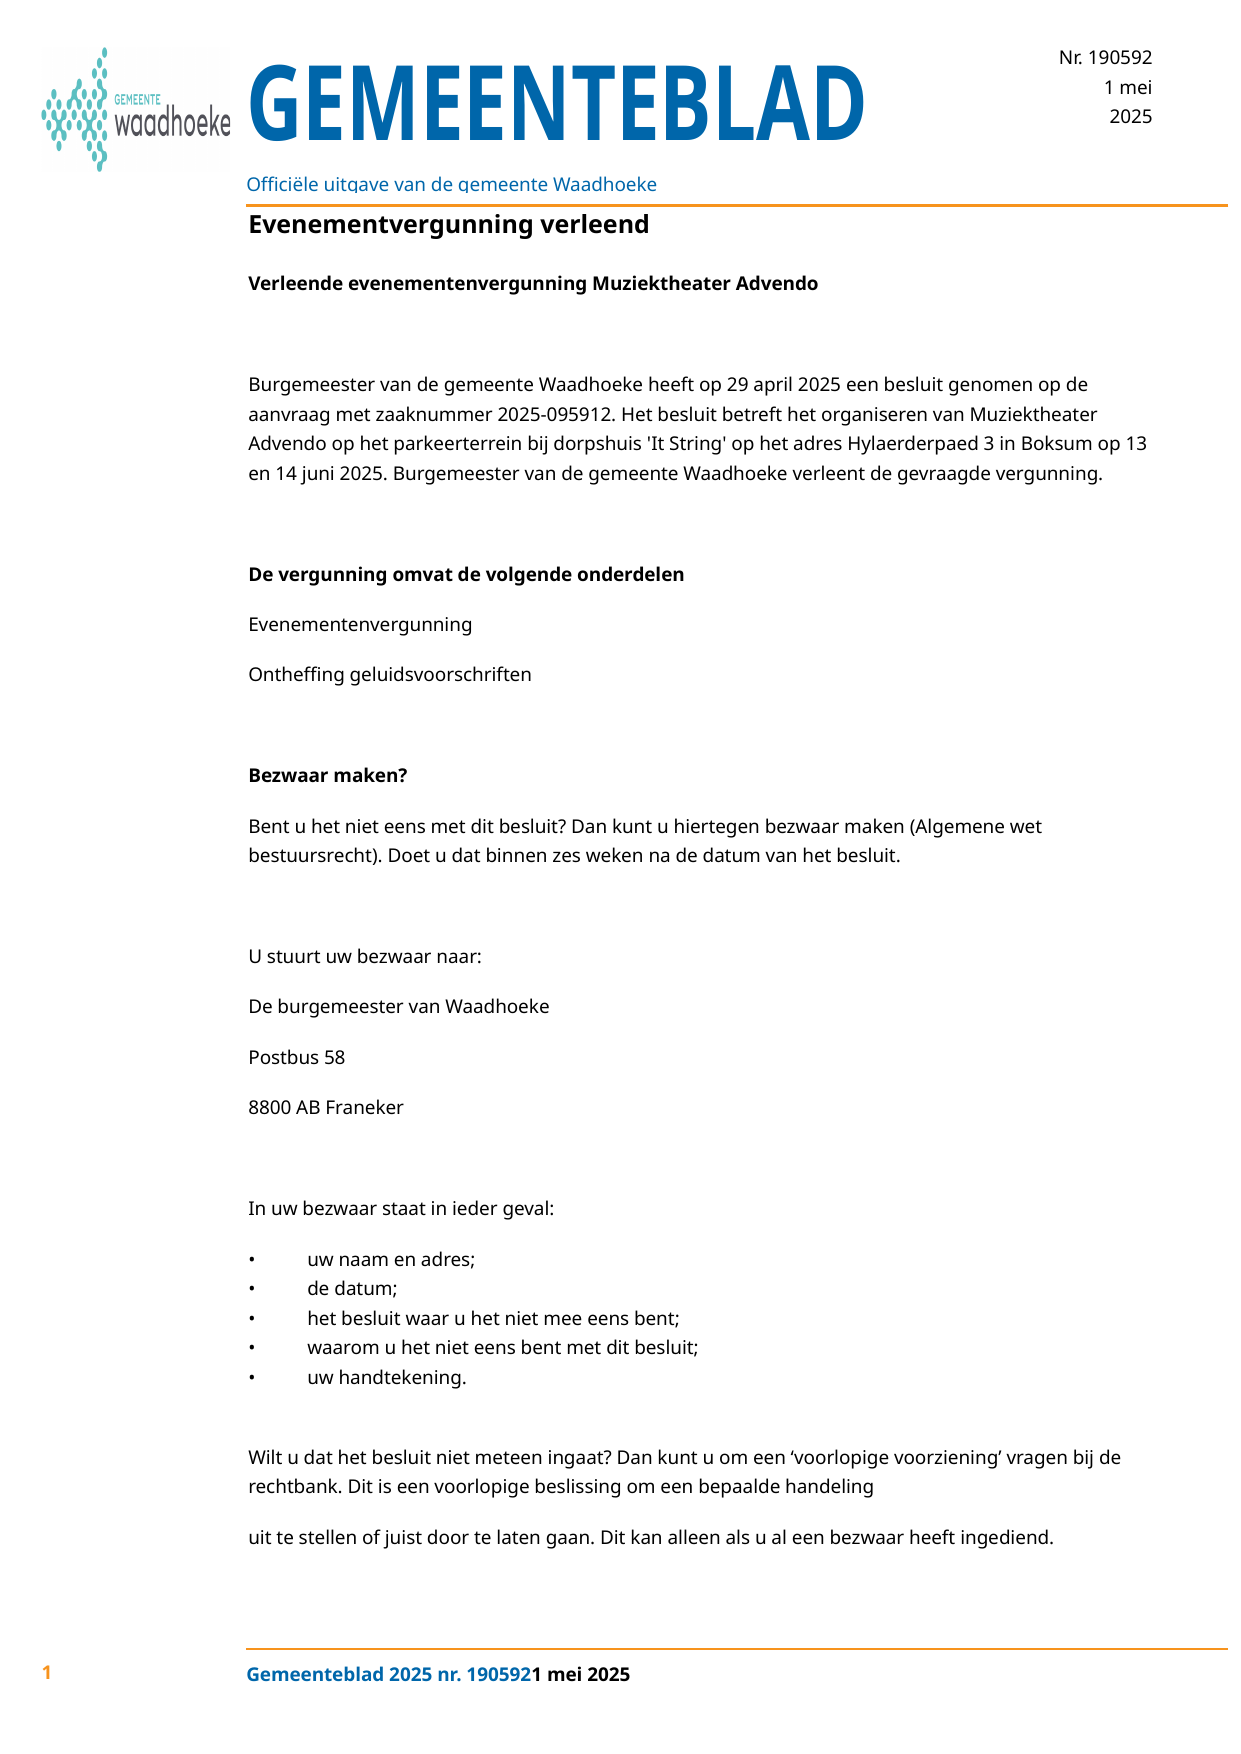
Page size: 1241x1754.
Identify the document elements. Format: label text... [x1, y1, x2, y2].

text Evenementvergunning verleend [248, 207, 1152, 241]
text In uw bezwaar staat in ieder geval: [248, 1195, 1152, 1221]
text Wilt u dat het besluit niet meteen ingaat? Dan kunt u om een ‘voorlopige voorziening’ vragen bij de rechtbank. Dit is een voorlopige beslissing om een bepaalde handeling [248, 1444, 1152, 1499]
text De vergunning omvat de volgende onderdelen [248, 561, 1152, 586]
text Postbus 58 [248, 1044, 1152, 1070]
list de datum; [248, 1275, 1152, 1301]
text Verleende evenementenvergunning Muziektheater Advendo [248, 270, 1152, 296]
text U stuurt uw bezwaar naar: [248, 943, 1152, 969]
text Burgemeester van de gemeente Waadhoeke heeft op 29 april 2025 een besluit genomen op de aanvraag met zaaknummer 2025-095912. Het besluit betreft het organiseren van Muziektheater Advendo op het parkeerterrein bij dorpshuis 'It String' op het adres Hylaerderpaed 3 in Boksum op 13 en 14 juni 2025. Burgemeester van de gemeente Waadhoeke verleent de gevraagde vergunning. [248, 371, 1152, 486]
text De burgemeester van Waadhoeke [248, 994, 1152, 1019]
list uw naam en adres; [248, 1246, 1152, 1271]
list waarom u het niet eens bent met dit besluit; [248, 1334, 1152, 1360]
list uw handtekening. [248, 1364, 1152, 1390]
list het besluit waar u het niet mee eens bent; [248, 1305, 1152, 1331]
text Evenementenvergunning [248, 611, 1152, 637]
text Bent u het niet eens met dit besluit? Dan kunt u hiertegen bezwaar maken (Algemene wet bestuursrecht). Doet u dat binnen zes weken na de datum van het besluit. [248, 813, 1152, 868]
text Bezwaar maken? [248, 762, 1152, 788]
picture [41, 47, 231, 172]
text 8800 AB Franeker [248, 1094, 1152, 1120]
text Ontheffing geluidsvoorschriften [248, 662, 1152, 687]
text uit te stellen of juist door te laten gaan. Dit kan alleen als u al een bezwaar heeft ingediend. [248, 1524, 1152, 1550]
